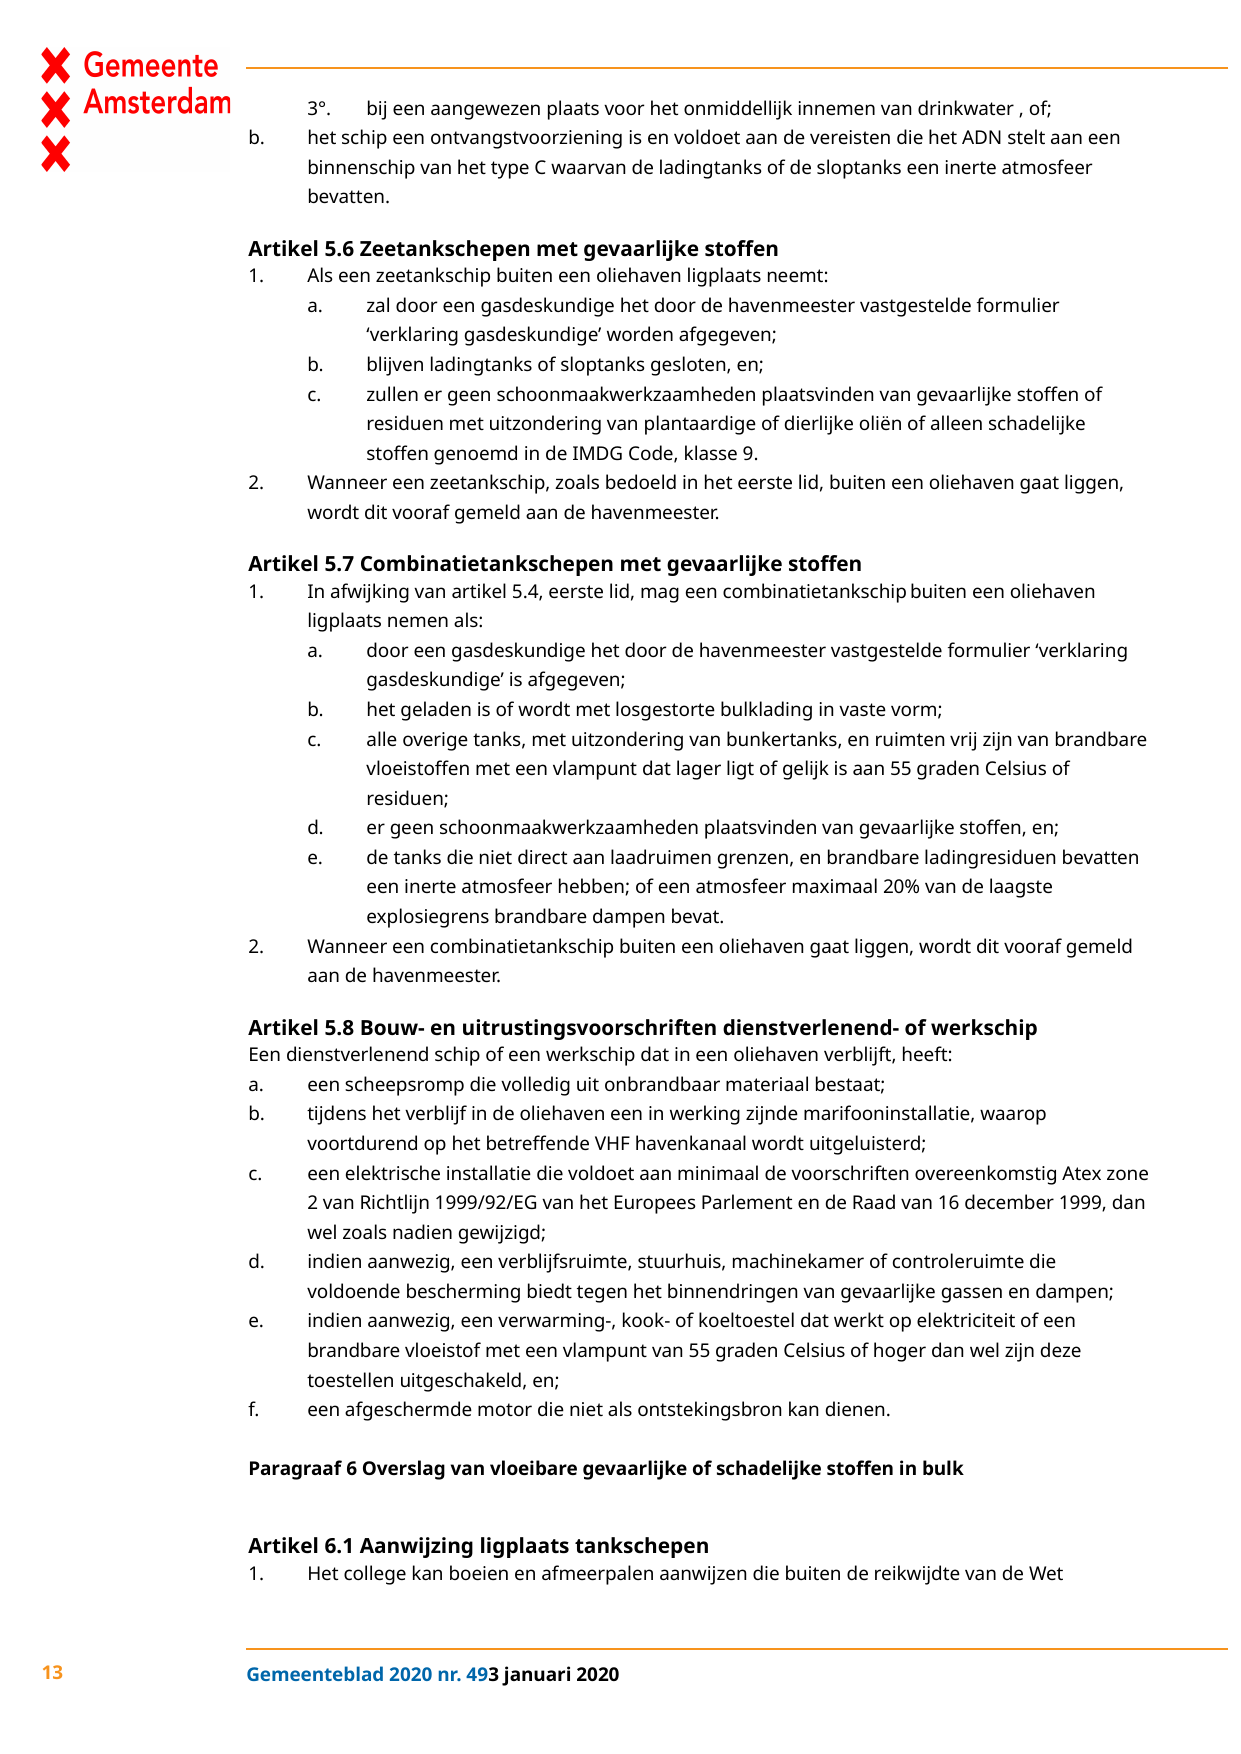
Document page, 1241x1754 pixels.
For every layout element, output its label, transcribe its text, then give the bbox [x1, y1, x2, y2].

text Artikel 5.8 Bouw- en uitrustingsvoorschriften dienstverlenend- of werkschip [248, 1013, 1152, 1041]
text Artikel 5.7 Combinatietankschepen met gevaarlijke stoffen [248, 549, 1152, 578]
list Wanneer een combinatietankschip buiten een oliehaven gaat liggen, wordt dit vooraf gemeld aan de havenmeester. [248, 933, 1152, 988]
list zal door een gasdeskundige het door de havenmeester vastgestelde formulier ‘verklaring gasdeskundige’ worden afgegeven; [307, 292, 1152, 347]
list door een gasdeskundige het door de havenmeester vastgestelde formulier ‘verklaring gasdeskundige’ is afgegeven; [307, 637, 1152, 692]
list blijven ladingtanks of sloptanks gesloten, en; [307, 351, 1152, 377]
list indien aanwezig, een verwarming-, kook- of koeltoestel dat werkt op elektriciteit of een brandbare vloeistof met een vlampunt van 55 graden Celsius of hoger dan wel zijn deze toestellen uitgeschakeld, en; [248, 1308, 1152, 1392]
list zullen er geen schoonmaakwerkzaamheden plaatsvinden van gevaarlijke stoffen of residuen met uitzondering van plantaardige of dierlijke oliën of alleen schadelijke stoffen genoemd in de IMDG Code, klasse 9. [307, 381, 1152, 466]
list een scheepsromp die volledig uit onbrandbaar materiaal bestaat; [248, 1071, 1152, 1097]
list het geladen is of wordt met losgestorte bulklading in vaste vorm; [307, 696, 1152, 722]
list Als een zeetankschip buiten een oliehaven ligplaats neemt: [248, 262, 1152, 288]
list tijdens het verblijf in de oliehaven een in werking zijnde marifooninstallatie, waarop voortdurend op het betreffende VHF havenkanaal wordt uitgeluisterd; [248, 1101, 1152, 1156]
list er geen schoonmaakwerkzaamheden plaatsvinden van gevaarlijke stoffen, en; [307, 814, 1152, 840]
list het schip een ontvangstvoorziening is en voldoet aan de vereisten die het ADN stelt aan een binnenschip van het type C waarvan de ladingtanks of de sloptanks een inerte atmosfeer bevatten. [248, 124, 1152, 209]
picture [41, 47, 231, 172]
list indien aanwezig, een verblijfsruimte, stuurhuis, machinekamer of controleruimte die voldoende bescherming biedt tegen het binnendringen van gevaarlijke gassen en dampen; [248, 1248, 1152, 1304]
list In afwijking van artikel 5.4, eerste lid, mag een combinatietankschip buiten een oliehaven ligplaats nemen als: [248, 578, 1152, 633]
list bij een aangewezen plaats voor het onmiddellijk innemen van drinkwater , of; [307, 95, 1152, 121]
text Paragraaf 6 Overslag van vloeibare gevaarlijke of schadelijke stoffen in bulk [248, 1456, 1152, 1481]
text Artikel 6.1 Aanwijzing ligplaats tankschepen [248, 1532, 1152, 1560]
text Een dienstverlenend schip of een werkschip dat in een oliehaven verblijft, heeft: [248, 1041, 1152, 1067]
list de tanks die niet direct aan laadruimen grenzen, en brandbare ladingresiduen bevatten een inerte atmosfeer hebben; of een atmosfeer maximaal 20% van de laagste explosiegrens brandbare dampen bevat. [307, 844, 1152, 929]
list een afgeschermde motor die niet als ontstekingsbron kan dienen. [248, 1396, 1152, 1422]
list Wanneer een zeetankschip, zoals bedoeld in het eerste lid, buiten een oliehaven gaat liggen, wordt dit vooraf gemeld aan de havenmeester. [248, 469, 1152, 525]
text Artikel 5.6 Zeetankschepen met gevaarlijke stoffen [248, 234, 1152, 262]
list een elektrische installatie die voldoet aan minimaal de voorschriften overeenkomstig Atex zone 2 van Richtlĳn 1999/92/EG van het Europees Parlement en de Raad van 16 december 1999, dan wel zoals nadien gewijzigd; [248, 1160, 1152, 1244]
list alle overige tanks, met uitzondering van bunkertanks, en ruimten vrij zijn van brandbare vloeistoffen met een vlampunt dat lager ligt of gelijk is aan 55 graden Celsius of residuen; [307, 726, 1152, 811]
list Het college kan boeien en afmeerpalen aanwijzen die buiten de reikwijdte van de Wet [248, 1560, 1152, 1586]
